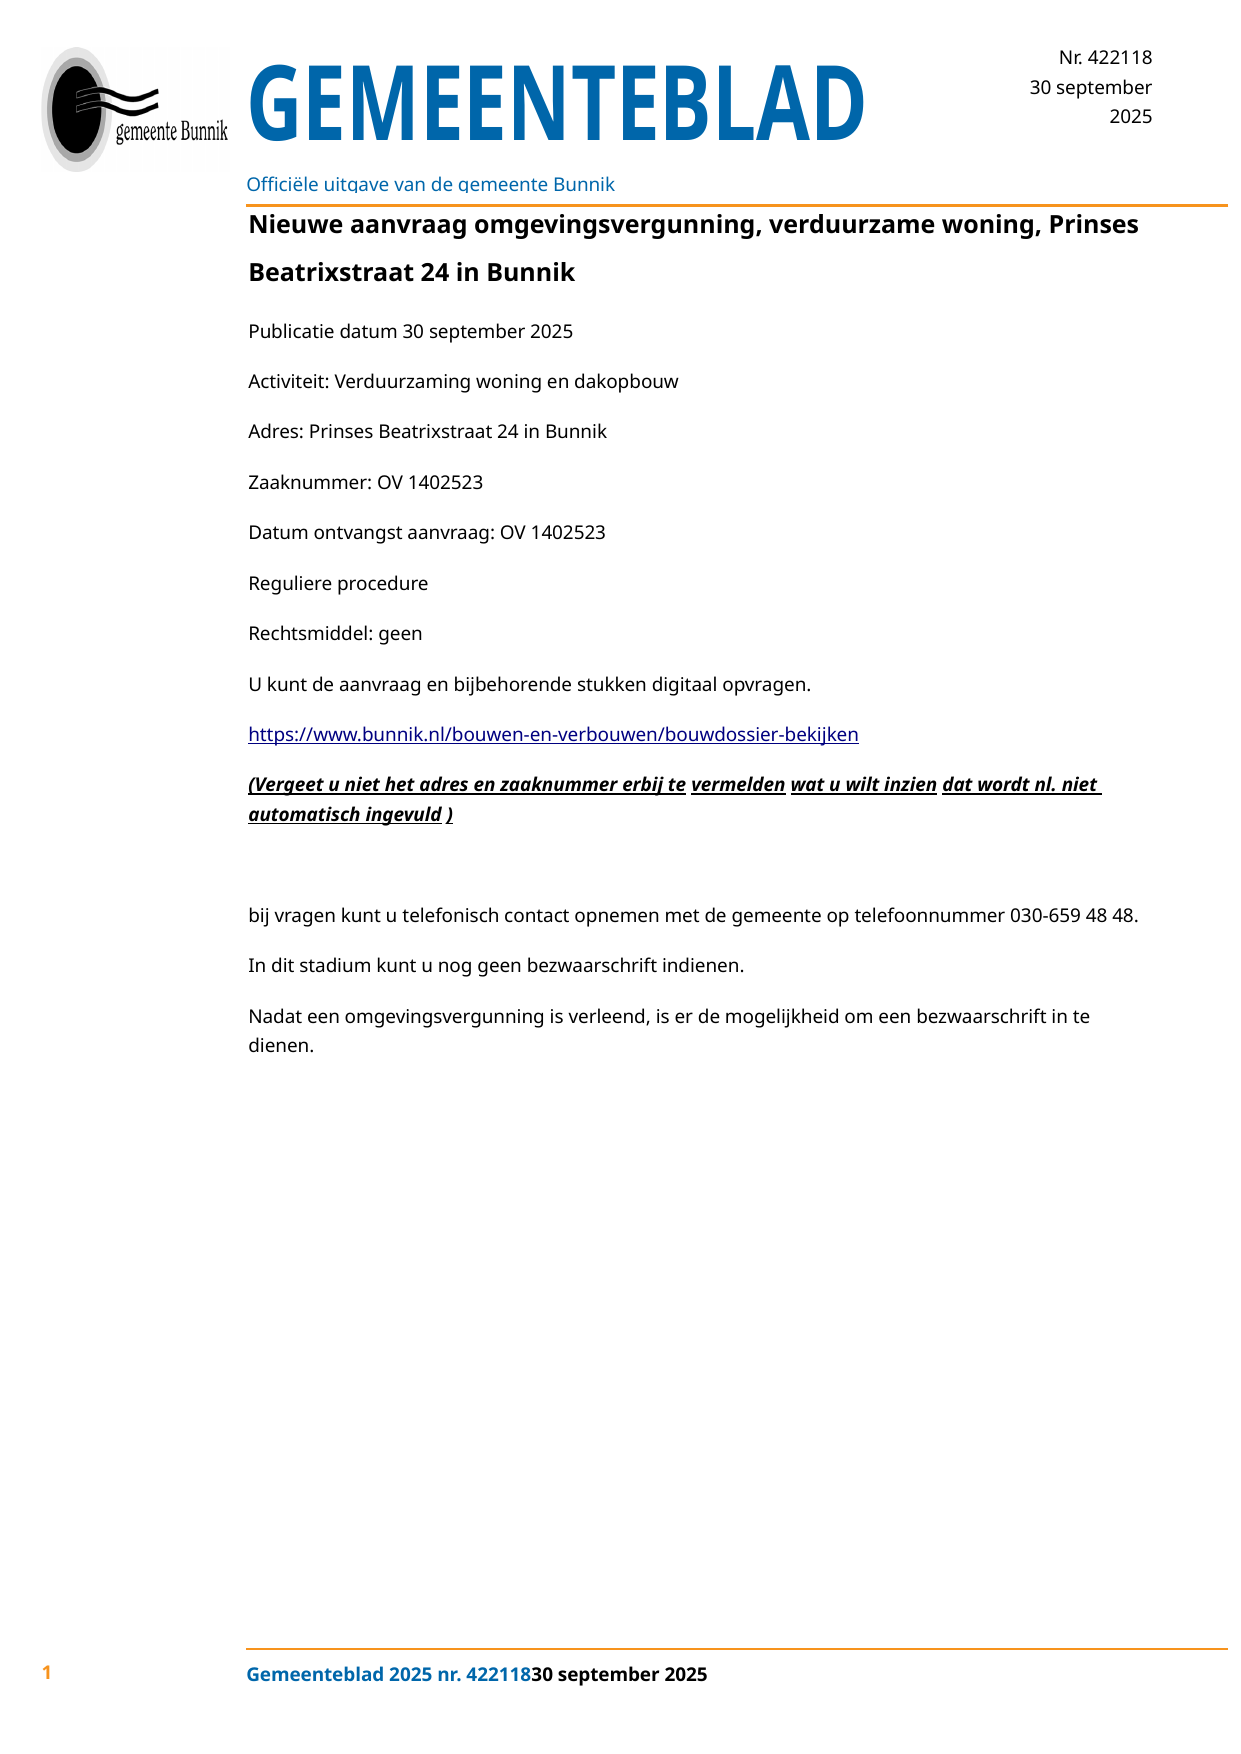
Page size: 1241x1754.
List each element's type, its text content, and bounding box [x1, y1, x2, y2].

text Adres: Prinses Beatrixstraat 24 in Bunnik [248, 419, 1152, 444]
text Nadat een omgevingsvergunning is verleend, is er de mogelijkheid om een bezwaarschrift in te dienen. [248, 1003, 1152, 1058]
text Reguliere procedure [248, 570, 1152, 596]
text Nieuwe aanvraag omgevingsvergunning, verduurzame woning, Prinses Beatrixstraat 24 in Bunnik [248, 207, 1152, 288]
text https://www.bunnik.nl/bouwen-en-verbouwen/bouwdossier-bekijken [248, 721, 1152, 747]
text In dit stadium kunt u nog geen bezwaarschrift indienen. [248, 952, 1152, 978]
text Activiteit: Verduurzaming woning en dakopbouw [248, 368, 1152, 394]
text bij vragen kunt u telefonisch contact opnemen met de gemeente op telefoonnummer 030-659 48 48. [248, 902, 1152, 928]
text Rechtsmiddel: geen [248, 620, 1152, 646]
text Zaaknummer: OV 1402523 [248, 469, 1152, 495]
text Publicatie datum 30 september 2025 [248, 318, 1152, 344]
picture [41, 47, 231, 172]
text U kunt de aanvraag en bijbehorende stukken digitaal opvragen. [248, 671, 1152, 697]
text Datum ontvangst aanvraag: OV 1402523 [248, 519, 1152, 545]
text (Vergeet u niet het adres en zaaknummer erbij te vermelden wat u wilt inzien dat wordt nl. niet automatisch ingevuld ) [248, 772, 1152, 827]
